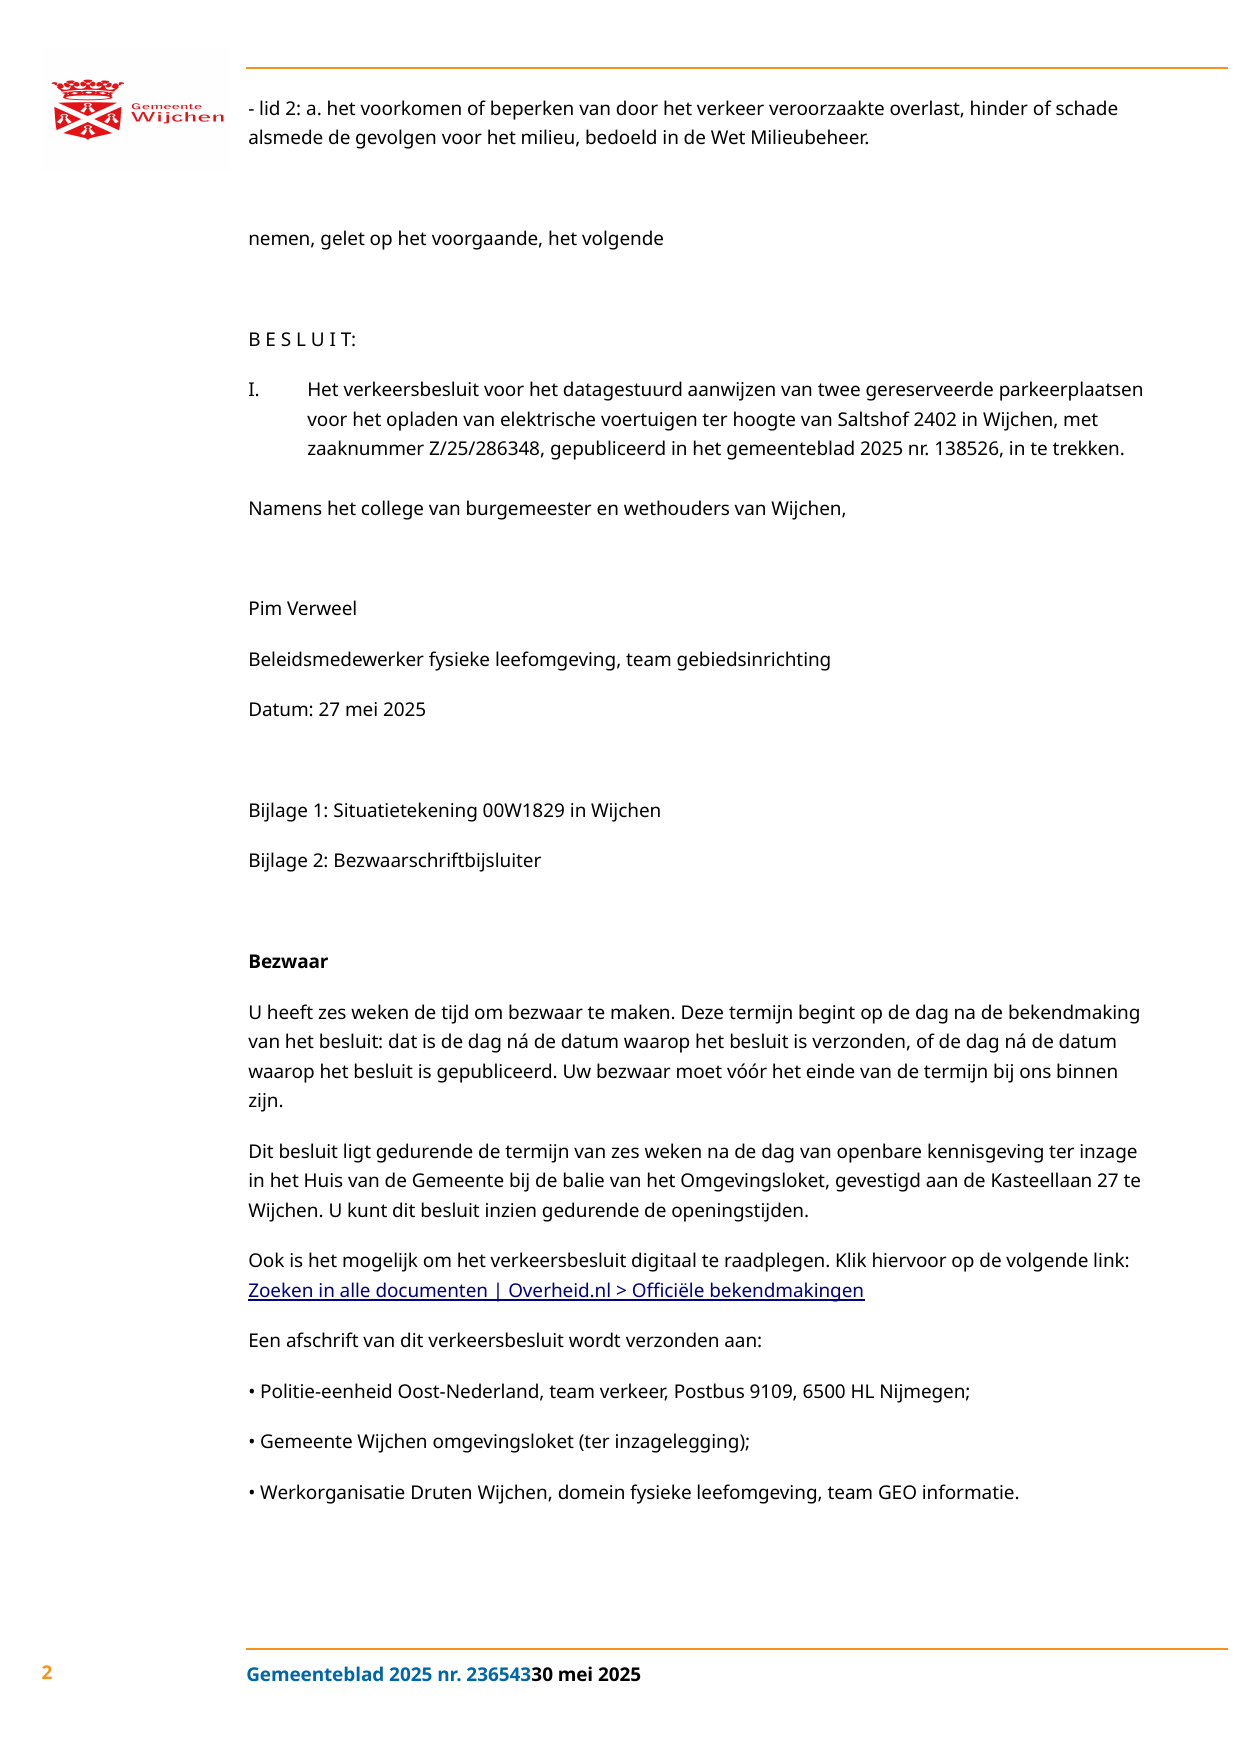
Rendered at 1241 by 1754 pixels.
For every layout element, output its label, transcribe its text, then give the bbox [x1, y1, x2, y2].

picture [41, 47, 231, 172]
text Ook is het mogelijk om het verkeersbesluit digitaal te raadplegen. Klik hiervoor op de volgende link: Zoeken in alle documenten | Overheid.nl > Officiële bekendmakingen [248, 1248, 1152, 1303]
text U heeft zes weken de tijd om bezwaar te maken. Deze termijn begint op de dag na de bekendmaking van het besluit: dat is de dag ná de datum waarop het besluit is verzonden, of de dag ná de datum waarop het besluit is gepubliceerd. Uw bezwaar moet vóór het einde van de termijn bij ons binnen zijn. [248, 999, 1152, 1113]
text nemen, gelet op het voorgaande, het volgende [248, 225, 1152, 251]
text Bezwaar [248, 948, 1152, 974]
text Datum: 27 mei 2025 [248, 696, 1152, 722]
text • Werkorganisatie Druten Wijchen, domein fysieke leefomgeving, team GEO informatie. [248, 1479, 1152, 1505]
list Het verkeersbesluit voor het datagestuurd aanwijzen van twee gereserveerde parkeerplaatsen voor het opladen van elektrische voertuigen ter hoogte van Saltshof 2402 in Wijchen, met zaaknummer Z/25/286348, gepubliceerd in het gemeenteblad 2025 nr. 138526, in te trekken. [248, 376, 1152, 461]
text Bijlage 1: Situatietekening 00W1829 in Wijchen [248, 797, 1152, 823]
text • Politie-eenheid Oost-Nederland, team verkeer, Postbus 9109, 6500 HL Nijmegen; [248, 1378, 1152, 1404]
text Namens het college van burgemeester en wethouders van Wijchen, [248, 495, 1152, 521]
text Beleidsmedewerker fysieke leefomgeving, team gebiedsinrichting [248, 646, 1152, 672]
text • Gemeente Wijchen omgevingsloket (ter inzagelegging); [248, 1428, 1152, 1454]
text Een afschrift van dit verkeersbesluit wordt verzonden aan: [248, 1328, 1152, 1353]
text Pim Verweel [248, 596, 1152, 621]
text B E S L U I T: [248, 326, 1152, 352]
text - lid 2: a. het voorkomen of beperken van door het verkeer veroorzaakte overlast, hinder of schade alsmede de gevolgen voor het milieu, bedoeld in de Wet Milieubeheer. [248, 95, 1152, 150]
text Bijlage 2: Bezwaarschriftbijsluiter [248, 848, 1152, 873]
text Dit besluit ligt gedurende de termijn van zes weken na de dag van openbare kennisgeving ter inzage in het Huis van de Gemeente bij de balie van het Omgevingsloket, gevestigd aan de Kasteellaan 27 te Wijchen. U kunt dit besluit inzien gedurende de openingstijden. [248, 1138, 1152, 1223]
